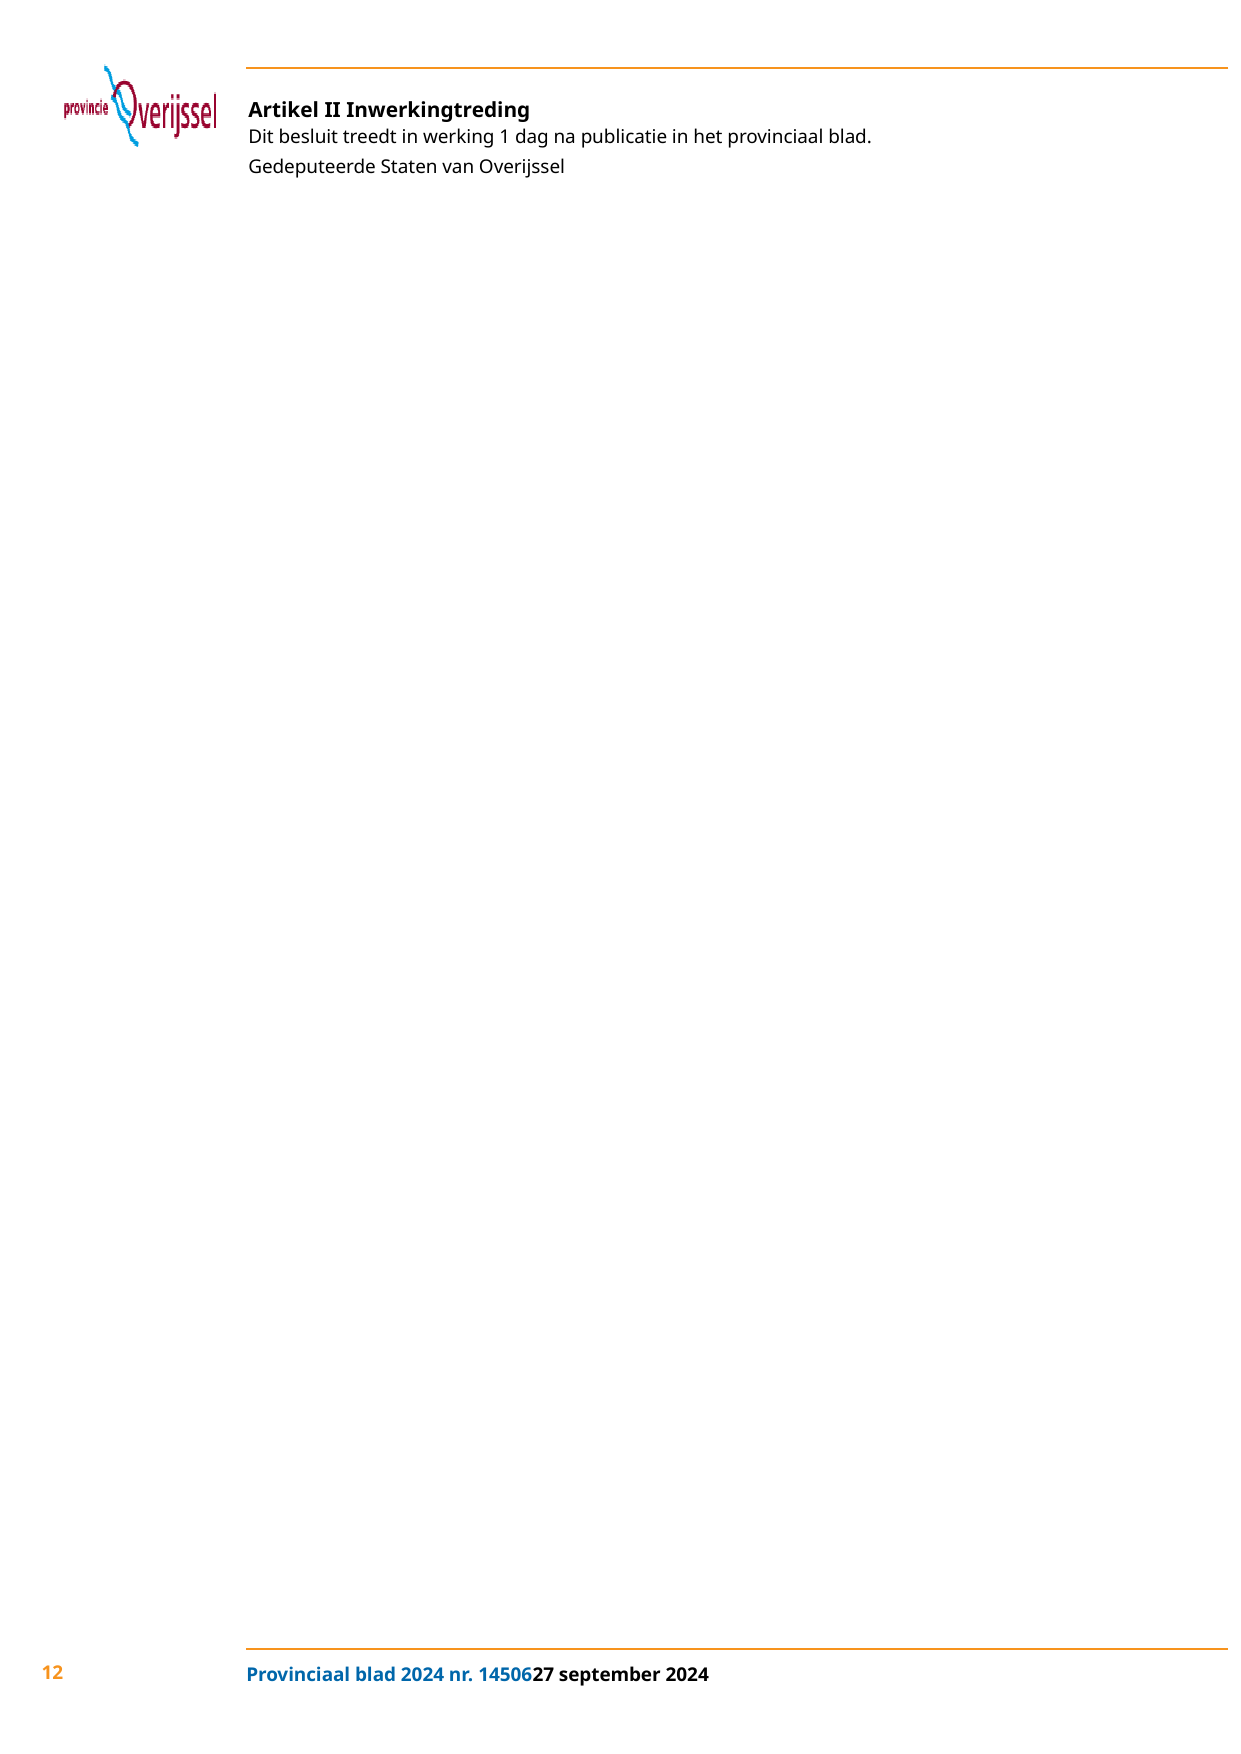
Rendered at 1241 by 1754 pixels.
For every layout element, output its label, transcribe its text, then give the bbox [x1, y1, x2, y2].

text Artikel II Inwerkingtreding [248, 95, 1152, 123]
text Dit besluit treedt in werking 1 dag na publicatie in het provinciaal blad. [248, 123, 1152, 149]
picture [41, 47, 231, 172]
text Gedeputeerde Staten van Overijssel [248, 153, 1152, 178]
